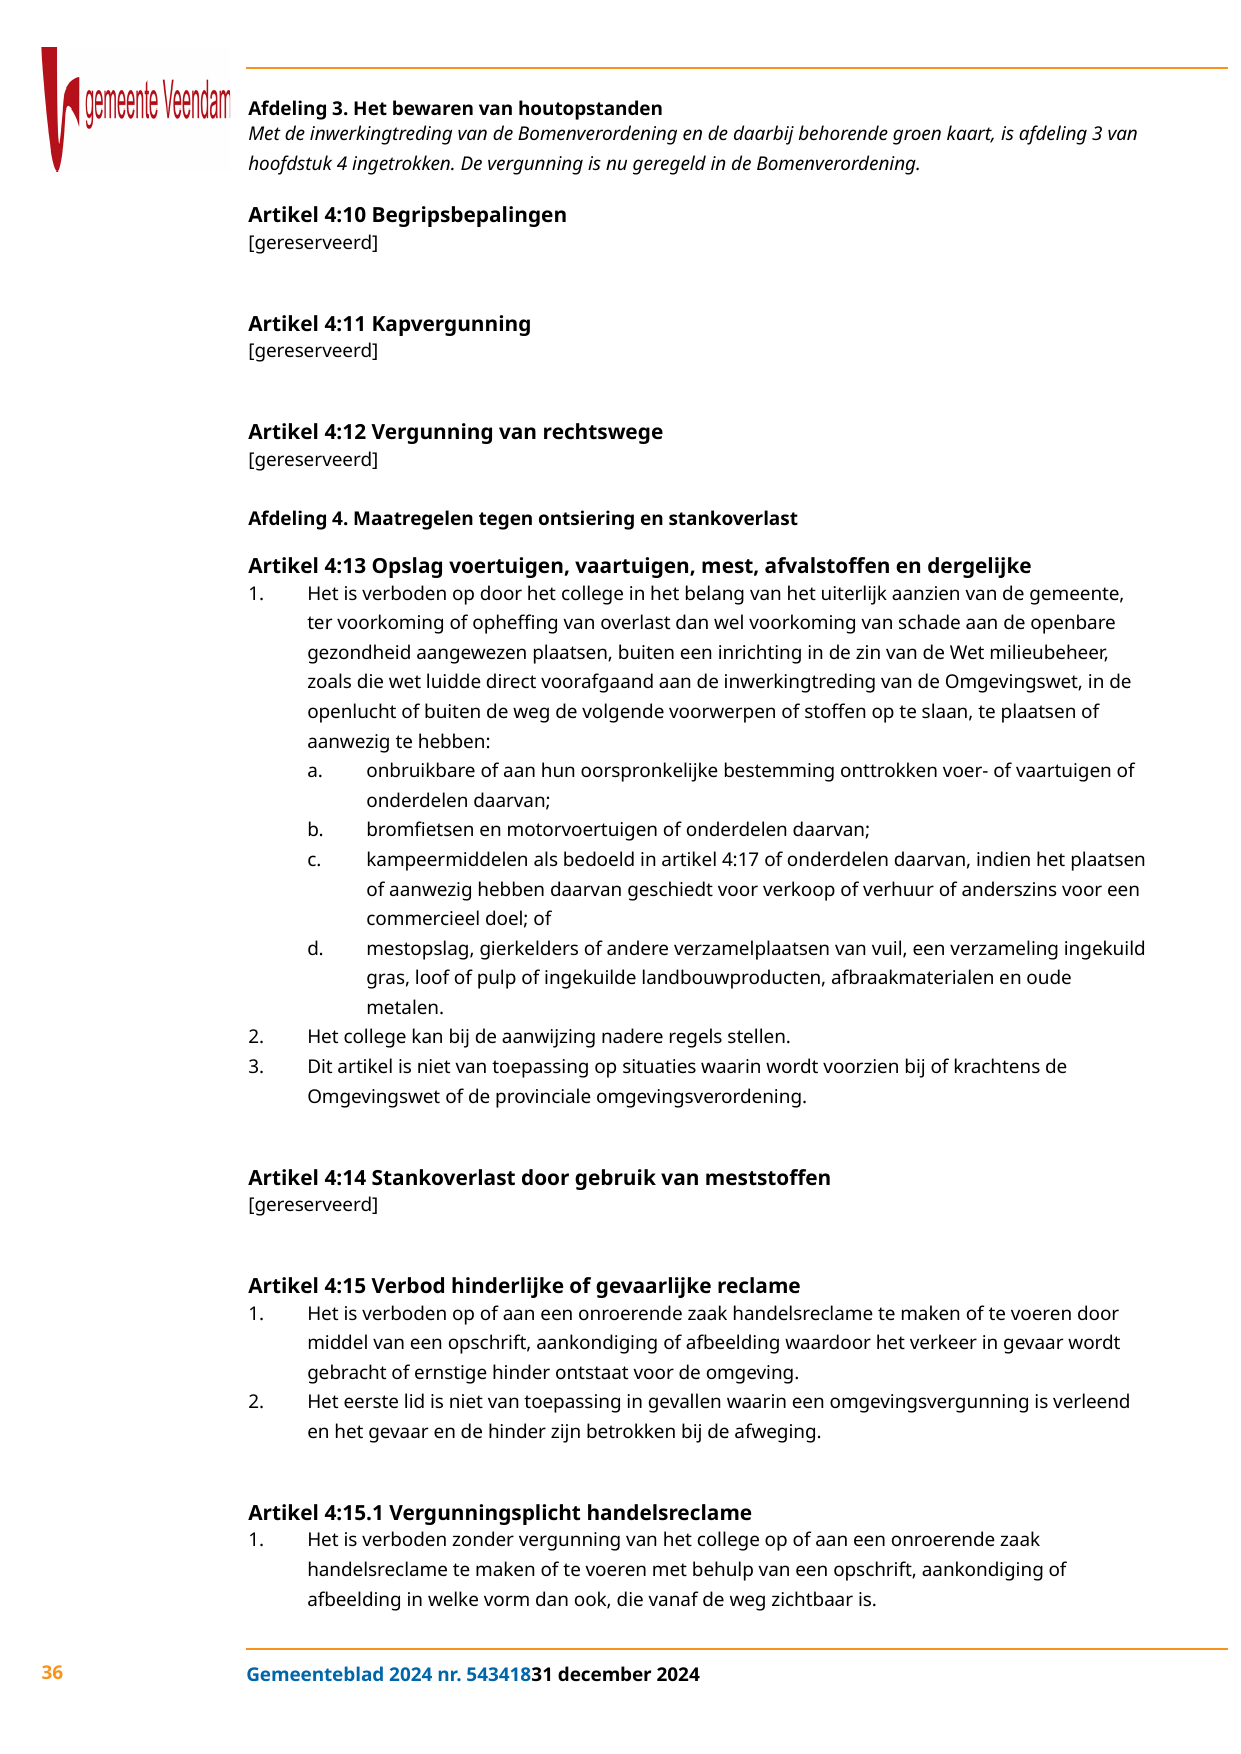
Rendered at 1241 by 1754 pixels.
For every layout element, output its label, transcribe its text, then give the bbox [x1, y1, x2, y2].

text Artikel 4:13 Opslag voertuigen, vaartuigen, mest, afvalstoffen en dergelijke [248, 552, 1152, 580]
text [gereserveerd] [248, 1191, 1152, 1217]
list kampeermiddelen als bedoeld in artikel 4:17 of onderdelen daarvan, indien het plaatsen of aanwezig hebben daarvan geschiedt voor verkoop of verhuur of anderszins voor een commercieel doel; of [307, 846, 1152, 931]
text Met de inwerkingtreding van de Bomenverordening en de daarbij behorende groen kaart, is afdeling 3 van hoofdstuk 4 ingetrokken. De vergunning is nu geregeld in de Bomenverordening. [248, 121, 1152, 176]
list Het college kan bij de aanwijzing nadere regels stellen. [248, 1024, 1152, 1049]
text Artikel 4:15.1 Vergunningsplicht handelsreclame [248, 1498, 1152, 1527]
list onbruikbare of aan hun oorspronkelijke bestemming onttrokken voer- of vaartuigen of onderdelen daarvan; [307, 757, 1152, 813]
list mestopslag, gierkelders of andere verzamelplaatsen van vuil, een verzameling ingekuild gras, loof of pulp of ingekuilde landbouwproducten, afbraakmaterialen en oude metalen. [307, 935, 1152, 1020]
list Het eerste lid is niet van toepassing in gevallen waarin een omgevingsvergunning is verleend en het gevaar en de hinder zijn betrokken bij de afweging. [248, 1388, 1152, 1444]
text Afdeling 4. Maatregelen tegen ontsiering en stankoverlast [248, 505, 1152, 531]
text Afdeling 3. Het bewaren van houtopstanden [248, 95, 1152, 121]
list Dit artikel is niet van toepassing op situaties waarin wordt voorzien bij of krachtens de Omgevingswet of de provinciale omgevingsverordening. [248, 1053, 1152, 1109]
text Artikel 4:10 Begripsbepalingen [248, 201, 1152, 229]
list Het is verboden op of aan een onroerende zaak handelsreclame te maken of te voeren door middel van een opschrift, aankondiging of afbeelding waardoor het verkeer in gevaar wordt gebracht of ernstige hinder ontstaat voor de omgeving. [248, 1300, 1152, 1385]
list bromfietsen en motorvoertuigen of onderdelen daarvan; [307, 817, 1152, 842]
text [gereserveerd] [248, 229, 1152, 255]
text Artikel 4:12 Vergunning van rechtswege [248, 417, 1152, 446]
text Artikel 4:15 Verbod hinderlijke of gevaarlijke reclame [248, 1271, 1152, 1300]
text Artikel 4:14 Stankoverlast door gebruik van meststoffen [248, 1163, 1152, 1191]
text [gereserveerd] [248, 446, 1152, 472]
picture [41, 47, 231, 172]
list Het is verboden op door het college in het belang van het uiterlijk aanzien van de gemeente, ter voorkoming of opheffing van overlast dan wel voorkoming van schade aan de openbare gezondheid aangewezen plaatsen, buiten een inrichting in de zin van de Wet milieubeheer, zoals die wet luidde direct voorafgaand aan de inwerkingtreding van de Omgevingswet, in de openlucht of buiten de weg de volgende voorwerpen of stoffen op te slaan, te plaatsen of aanwezig te hebben: [248, 580, 1152, 754]
text [gereserveerd] [248, 337, 1152, 363]
text Artikel 4:11 Kapvergunning [248, 309, 1152, 337]
list Het is verboden zonder vergunning van het college op of aan een onroerende zaak handelsreclame te maken of te voeren met behulp van een opschrift, aankondiging of afbeelding in welke vorm dan ook, die vanaf de weg zichtbaar is. [248, 1527, 1152, 1611]
